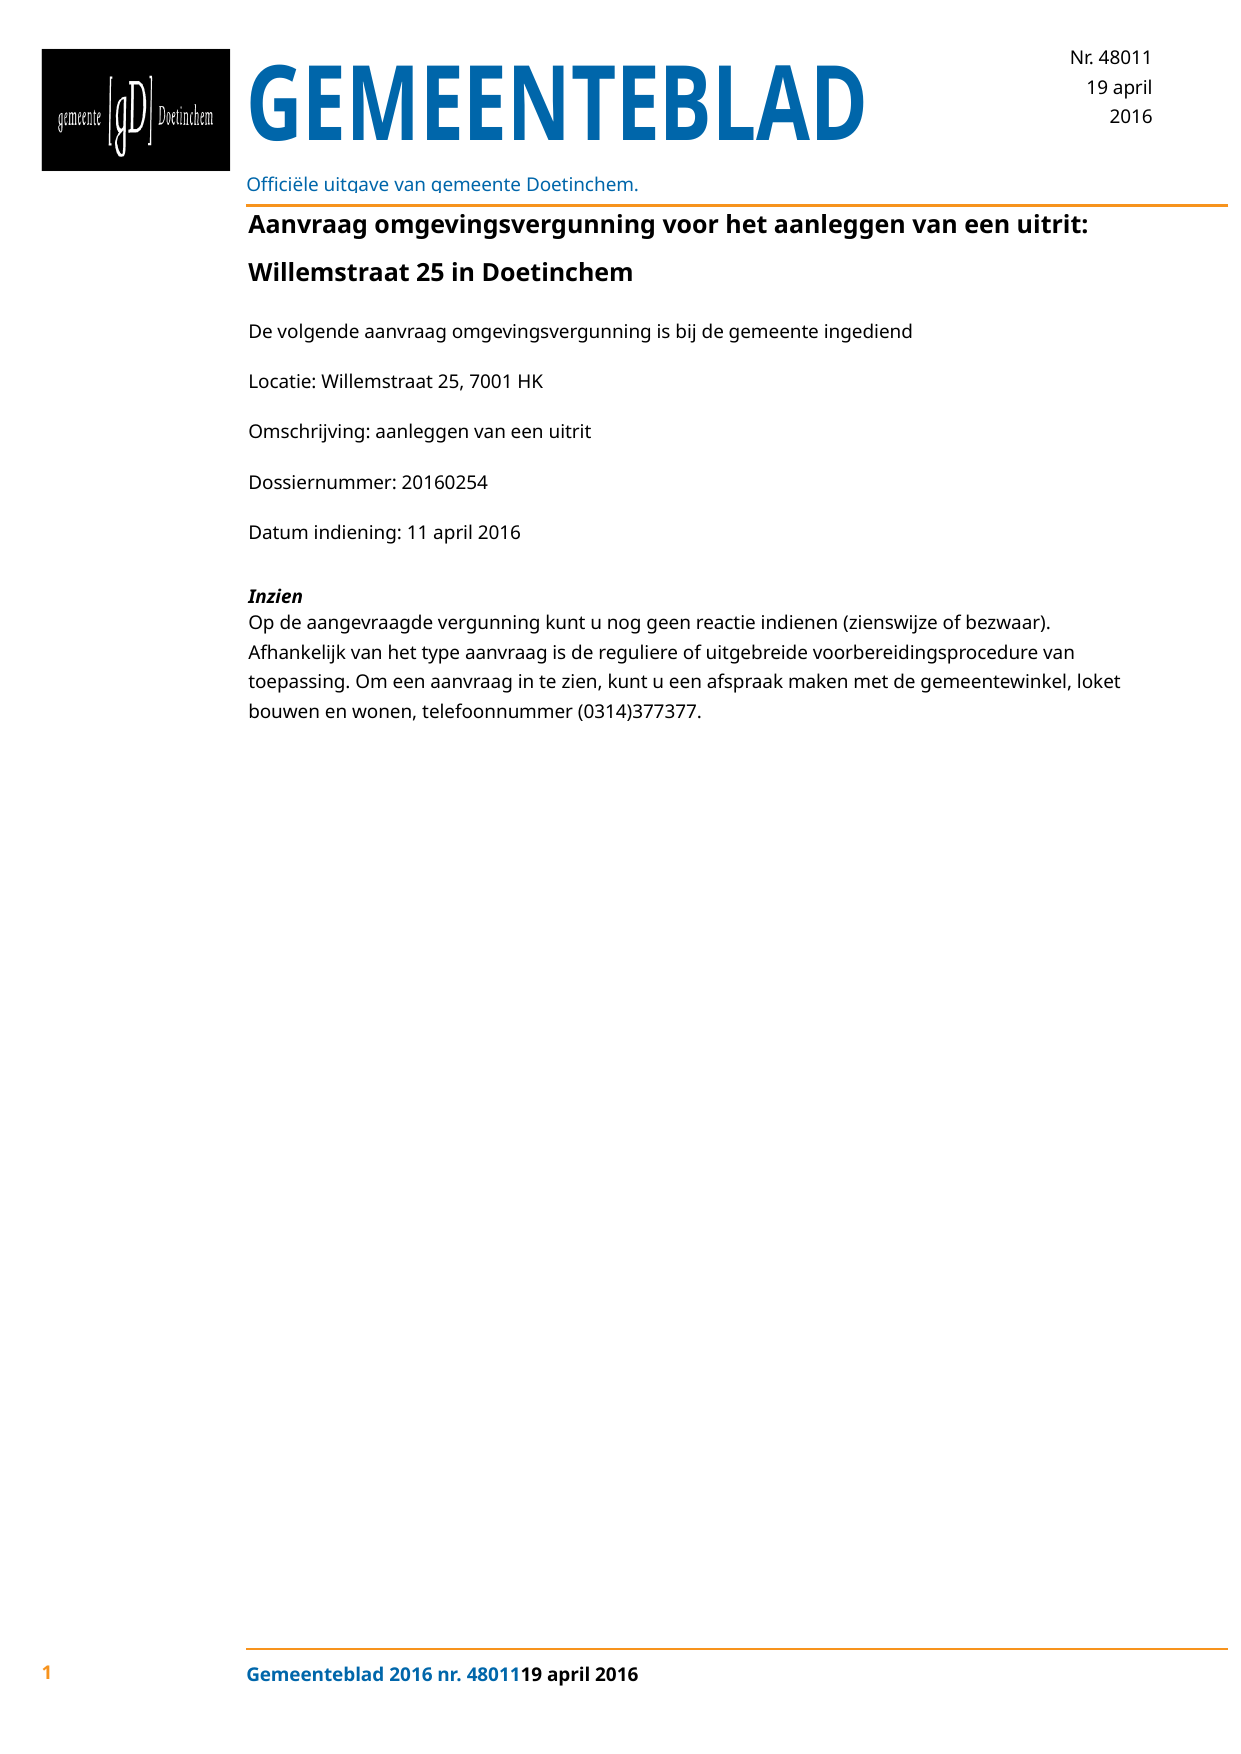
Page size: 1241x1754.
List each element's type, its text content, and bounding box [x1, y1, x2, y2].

text Op de aangevraagde vergunning kunt u nog geen reactie indienen (zienswijze of bezwaar). Afhankelijk van het type aanvraag is de reguliere of uitgebreide voorbereidingsprocedure van toepassing. Om een aanvraag in te zien, kunt u een afspraak maken met de gemeentewinkel, loket bouwen en wonen, telefoonnummer (0314)377377. [248, 609, 1152, 724]
text Dossiernummer: 20160254 [248, 469, 1152, 495]
text De volgende aanvraag omgevingsvergunning is bij de gemeente ingediend [248, 318, 1152, 344]
picture [41, 47, 231, 172]
text Locatie: Willemstraat 25, 7001 HK [248, 368, 1152, 394]
text Datum indiening: 11 april 2016 [248, 519, 1152, 545]
text Omschrijving: aanleggen van een uitrit [248, 419, 1152, 444]
text Inzien [248, 583, 1152, 609]
text Aanvraag omgevingsvergunning voor het aanleggen van een uitrit: Willemstraat 25 in Doetinchem [248, 207, 1152, 288]
